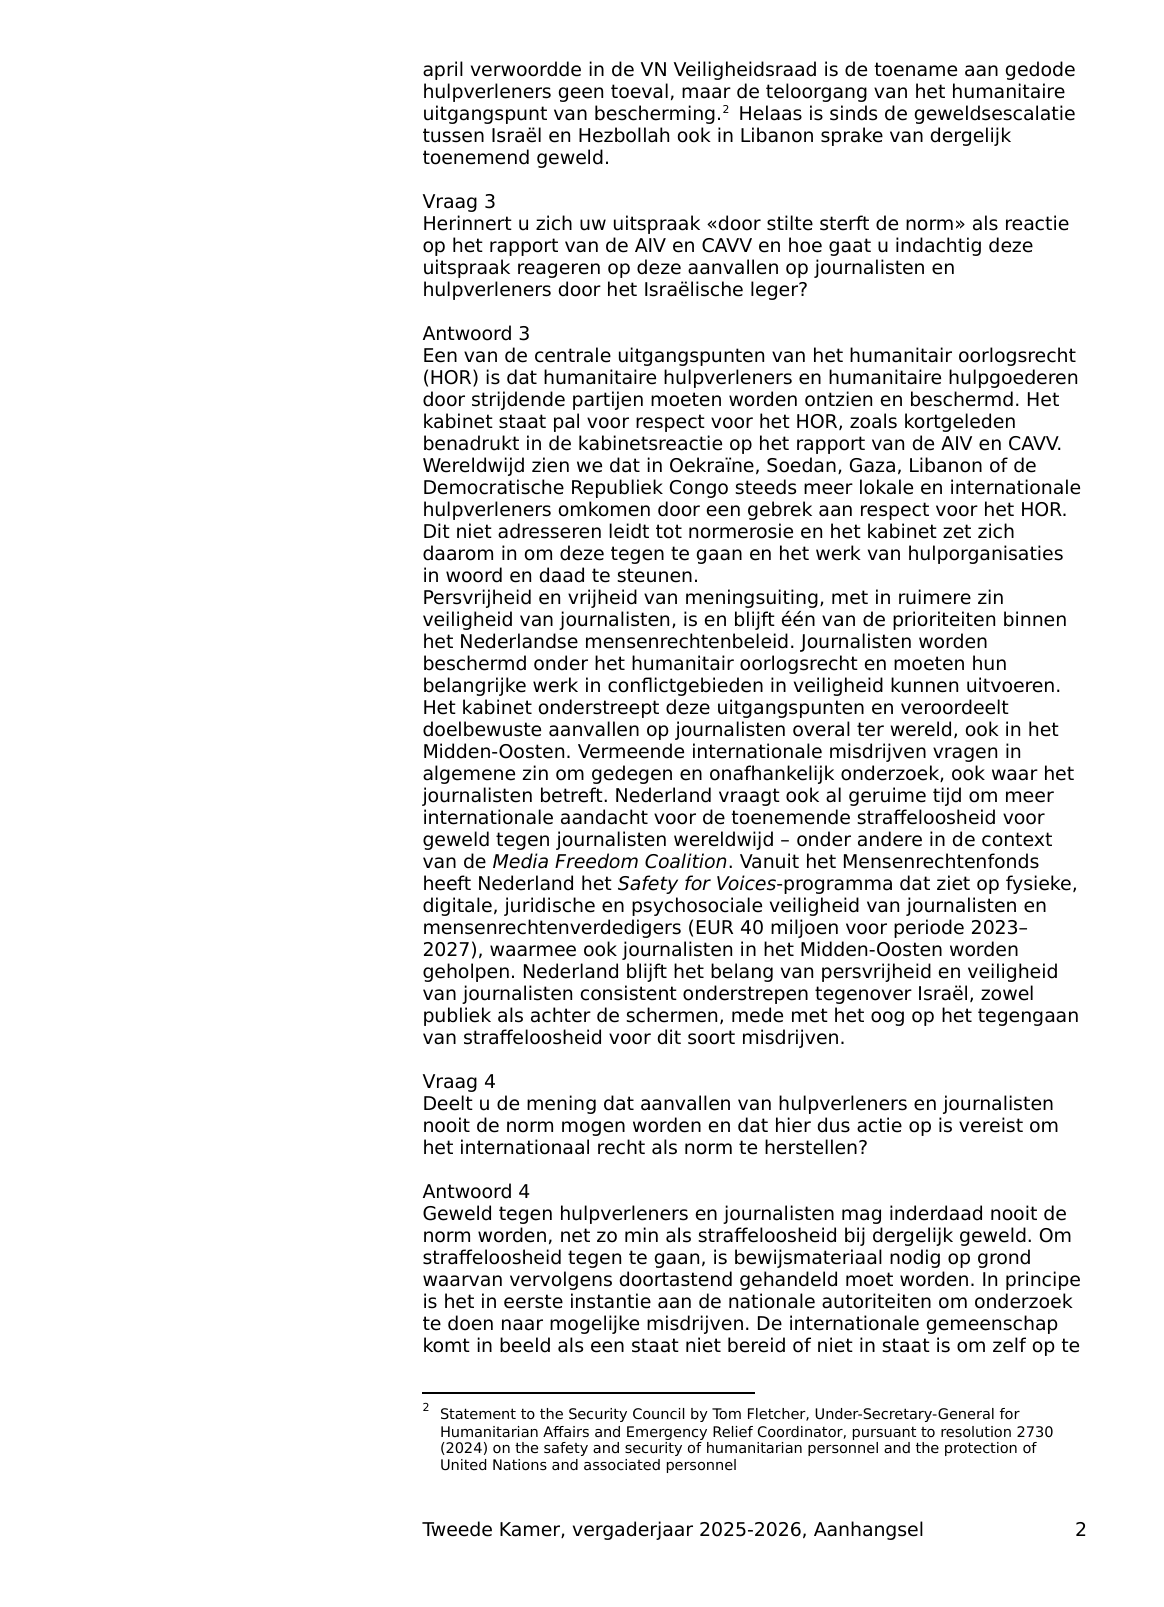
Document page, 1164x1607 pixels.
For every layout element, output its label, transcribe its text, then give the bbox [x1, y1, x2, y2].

text Persvrijheid en vrijheid van meningsuiting, met in ruimere zin veiligheid van journalisten, is en blijft één van de prioriteiten binnen het Nederlandse mensenrechtenbeleid. Journalisten worden beschermd onder het humanitair oorlogsrecht en moeten hun belangrijke werk in conflictgebieden in veiligheid kunnen uitvoeren. Het kabinet onderstreept deze uitgangspunten en veroordeelt doelbewuste aanvallen op journalisten overal ter wereld, ook in het Midden-Oosten. Vermeende internationale misdrijven vragen in algemene zin om gedegen en onafhankelijk onderzoek, ook waar het journalisten betreft. Nederland vraagt ook al geruime tijd om meer internationale aandacht voor de toenemende straffeloosheid voor geweld tegen journalisten wereldwijd – onder andere in de context van de Media Freedom Coalition. Vanuit het Mensenrechtenfonds heeft Nederland het Safety for Voices-programma dat ziet op fysieke, digitale, juridische en psychosociale veiligheid van journalisten en mensenrechtenverdedigers (EUR 40 miljoen voor periode 2023–2027), waarmee ook journalisten in het Midden-Oosten worden geholpen. Nederland blijft het belang van persvrijheid en veiligheid van journalisten consistent onderstrepen tegenover Israël, zowel publiek als achter de schermen, mede met het oog op het tegengaan van straffeloosheid voor dit soort misdrijven. [422, 587, 1087, 1048]
text Vraag 3 [422, 191, 1087, 213]
text Herinnert u zich uw uitspraak «door stilte sterft de norm» als reactie op het rapport van de AIV en CAVV en hoe gaat u indachtig deze uitspraak reageren op deze aanvallen op journalisten en hulpverleners door het Israëlische leger? [422, 213, 1087, 301]
text Vraag 4 [422, 1071, 1087, 1093]
text Geweld tegen hulpverleners en journalisten mag inderdaad nooit de norm worden, net zo min als straffeloosheid bij dergelijk geweld. Om straffeloosheid tegen te gaan, is bewijsmateriaal nodig op grond waarvan vervolgens doortastend gehandeld moet worden. In principe is het in eerste instantie aan de nationale autoriteiten om onderzoek te doen naar mogelijke misdrijven. De internationale gemeenschap komt in beeld als een staat niet bereid of niet in staat is om zelf op te [422, 1203, 1087, 1357]
text Antwoord 4 [422, 1181, 1087, 1203]
text Antwoord 3 [422, 323, 1087, 345]
text Een van de centrale uitgangspunten van het humanitair oorlogsrecht (HOR) is dat humanitaire hulpverleners en humanitaire hulpgoederen door strijdende partijen moeten worden ontzien en beschermd. Het kabinet staat pal voor respect voor het HOR, zoals kortgeleden benadrukt in de kabinetsreactie op het rapport van de AIV en CAVV. Wereldwijd zien we dat in Oekraïne, Soedan, Gaza, Libanon of de Democratische Republiek Congo steeds meer lokale en internationale hulpverleners omkomen door een gebrek aan respect voor het HOR. Dit niet adresseren leidt tot normerosie en het kabinet zet zich daarom in om deze tegen te gaan en het werk van hulporganisaties in woord en daad te steunen. [422, 345, 1087, 587]
text april verwoordde in de VN Veiligheidsraad is de toename aan gedode hulpverleners geen toeval, maar de teloorgang van het humanitaire uitgangspunt van bescherming. Helaas is sinds de geweldsescalatie tussen Israël en Hezbollah ook in Libanon sprake van dergelijk toenemend geweld. [422, 59, 1087, 169]
text Deelt u de mening dat aanvallen van hulpverleners en journalisten nooit de norm mogen worden en dat hier dus actie op is vereist om het internationaal recht als norm te herstellen? [422, 1093, 1087, 1159]
text Statement to the Security Council by Tom Fletcher, Under-Secretary-General for Humanitarian Affairs and Emergency Relief Coordinator, pursuant to resolution 2730 (2024) on the safety and security of humanitarian personnel and the protection of United Nations and associated personnel [422, 1402, 1087, 1474]
